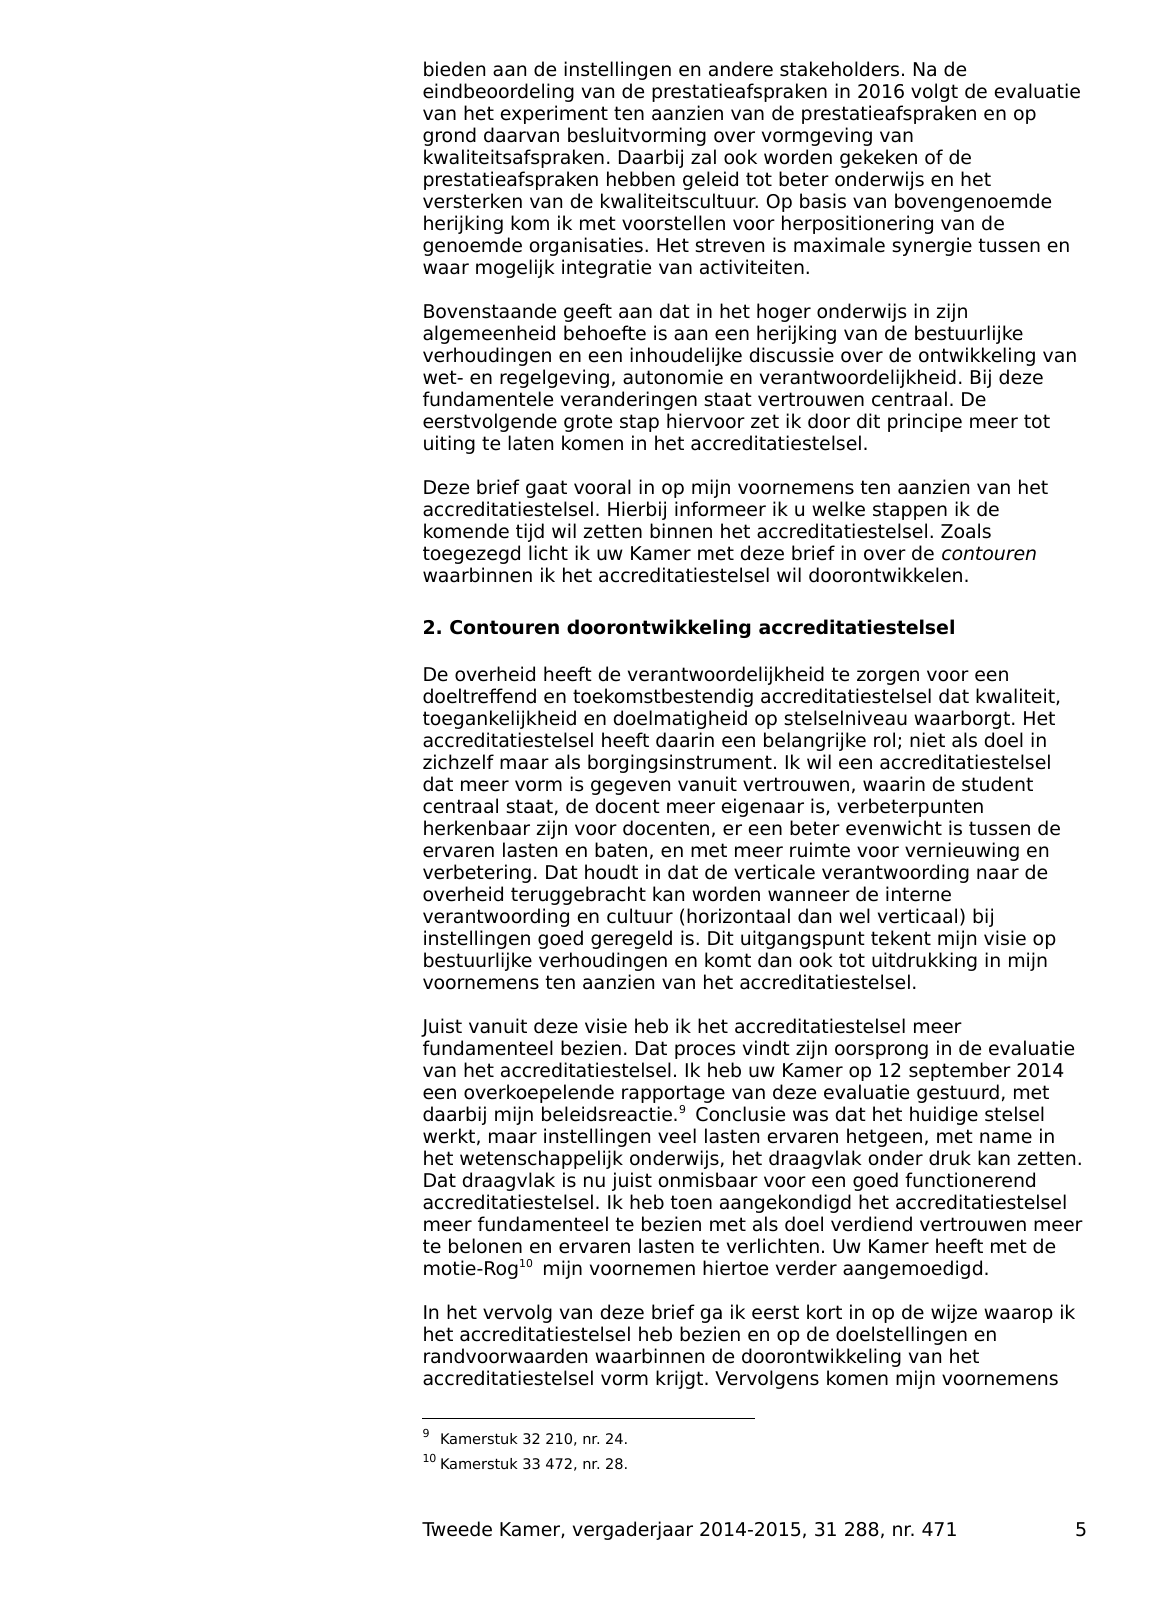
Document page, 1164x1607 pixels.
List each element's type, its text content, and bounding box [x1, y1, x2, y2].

text Deze brief gaat vooral in op mijn voornemens ten aanzien van het accreditatiestelsel. Hierbij informeer ik u welke stappen ik de komende tijd wil zetten binnen het accreditatiestelsel. Zoals toegezegd licht ik uw Kamer met deze brief in over de contouren waarbinnen ik het accreditatiestelsel wil doorontwikkelen. [422, 477, 1087, 587]
text Kamerstuk 33 472, nr. 28. [422, 1452, 1087, 1474]
text In het vervolg van deze brief ga ik eerst kort in op de wijze waarop ik het accreditatiestelsel heb bezien en op de doelstellingen en randvoorwaarden waarbinnen de doorontwikkeling van het accreditatiestelsel vorm krijgt. Vervolgens komen mijn voornemens [422, 1302, 1087, 1390]
text Kamerstuk 32 210, nr. 24. [422, 1427, 1087, 1449]
text Juist vanuit deze visie heb ik het accreditatiestelsel meer fundamenteel bezien. Dat proces vindt zijn oorsprong in de evaluatie van het accreditatiestelsel. Ik heb uw Kamer op 12 september 2014 een overkoepelende rapportage van deze evaluatie gestuurd, met daarbij mijn beleidsreactie. Conclusie was dat het huidige stelsel werkt, maar instellingen veel lasten ervaren hetgeen, met name in het wetenschappelijk onderwijs, het draagvlak onder druk kan zetten. Dat draagvlak is nu juist onmisbaar voor een goed functionerend accreditatiestelsel. Ik heb toen aangekondigd het accreditatiestelsel meer fundamenteel te bezien met als doel verdiend vertrouwen meer te belonen en ervaren lasten te verlichten. Uw Kamer heeft met de motie-Rog mijn voornemen hiertoe verder aangemoedigd. [422, 1016, 1087, 1279]
subtitle 2. Contouren doorontwikkeling accreditatiestelsel [422, 617, 1087, 639]
text bieden aan de instellingen en andere stakeholders. Na de eindbeoordeling van de prestatieafspraken in 2016 volgt de evaluatie van het experiment ten aanzien van de prestatieafspraken en op grond daarvan besluitvorming over vormgeving van kwaliteitsafspraken. Daarbij zal ook worden gekeken of de prestatieafspraken hebben geleid tot beter onderwijs en het versterken van de kwaliteitscultuur. Op basis van bovengenoemde herijking kom ik met voorstellen voor herpositionering van de genoemde organisaties. Het streven is maximale synergie tussen en waar mogelijk integratie van activiteiten. [422, 59, 1087, 279]
text De overheid heeft de verantwoordelijkheid te zorgen voor een doeltreffend en toekomstbestendig accreditatiestelsel dat kwaliteit, toegankelijkheid en doelmatigheid op stelselniveau waarborgt. Het accreditatiestelsel heeft daarin een belangrijke rol; niet als doel in zichzelf maar als borgingsinstrument. Ik wil een accreditatiestelsel dat meer vorm is gegeven vanuit vertrouwen, waarin de student centraal staat, de docent meer eigenaar is, verbeterpunten herkenbaar zijn voor docenten, er een beter evenwicht is tussen de ervaren lasten en baten, en met meer ruimte voor vernieuwing en verbetering. Dat houdt in dat de verticale verantwoording naar de overheid teruggebracht kan worden wanneer de interne verantwoording en cultuur (horizontaal dan wel verticaal) bij instellingen goed geregeld is. Dit uitgangspunt tekent mijn visie op bestuurlijke verhoudingen en komt dan ook tot uitdrukking in mijn voornemens ten aanzien van het accreditatiestelsel. [422, 664, 1087, 994]
text Bovenstaande geeft aan dat in het hoger onderwijs in zijn algemeenheid behoefte is aan een herijking van de bestuurlijke verhoudingen en een inhoudelijke discussie over de ontwikkeling van wet- en regelgeving, autonomie en verantwoordelijkheid. Bij deze fundamentele veranderingen staat vertrouwen centraal. De eerstvolgende grote stap hiervoor zet ik door dit principe meer tot uiting te laten komen in het accreditatiestelsel. [422, 301, 1087, 455]
